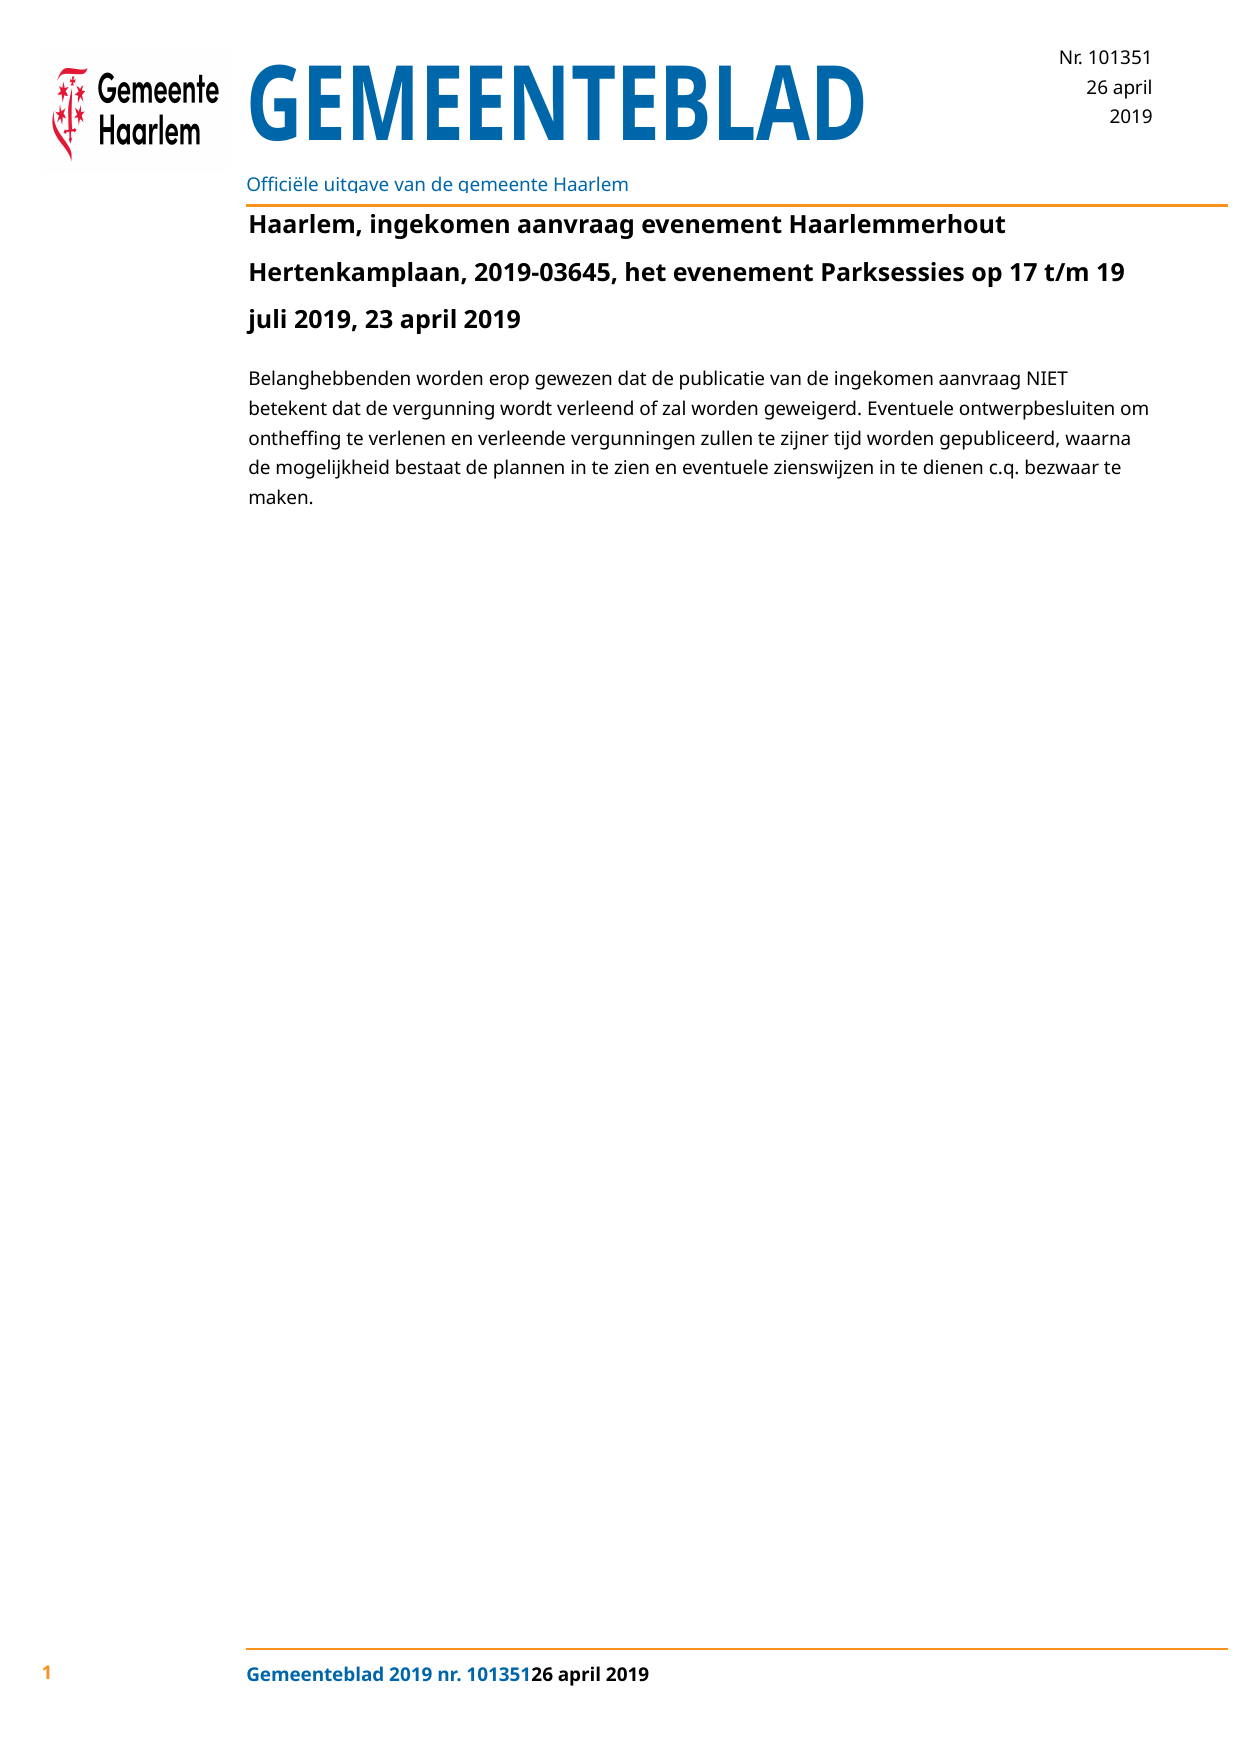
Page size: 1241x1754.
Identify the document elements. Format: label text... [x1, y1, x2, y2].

picture [41, 47, 231, 172]
text Haarlem, ingekomen aanvraag evenement Haarlemmerhout Hertenkamplaan, 2019-03645, het evenement Parksessies op 17 t/m 19 juli 2019, 23 april 2019 [248, 207, 1152, 336]
text Belanghebbenden worden erop gewezen dat de publicatie van de ingekomen aanvraag NIET betekent dat de vergunning wordt verleend of zal worden geweigerd. Eventuele ontwerpbesluiten om ontheffing te verlenen en verleende vergunningen zullen te zijner tijd worden gepubliceerd, waarna de mogelijkheid bestaat de plannen in te zien en eventuele zienswijzen in te dienen c.q. bezwaar te maken. [248, 366, 1152, 509]
